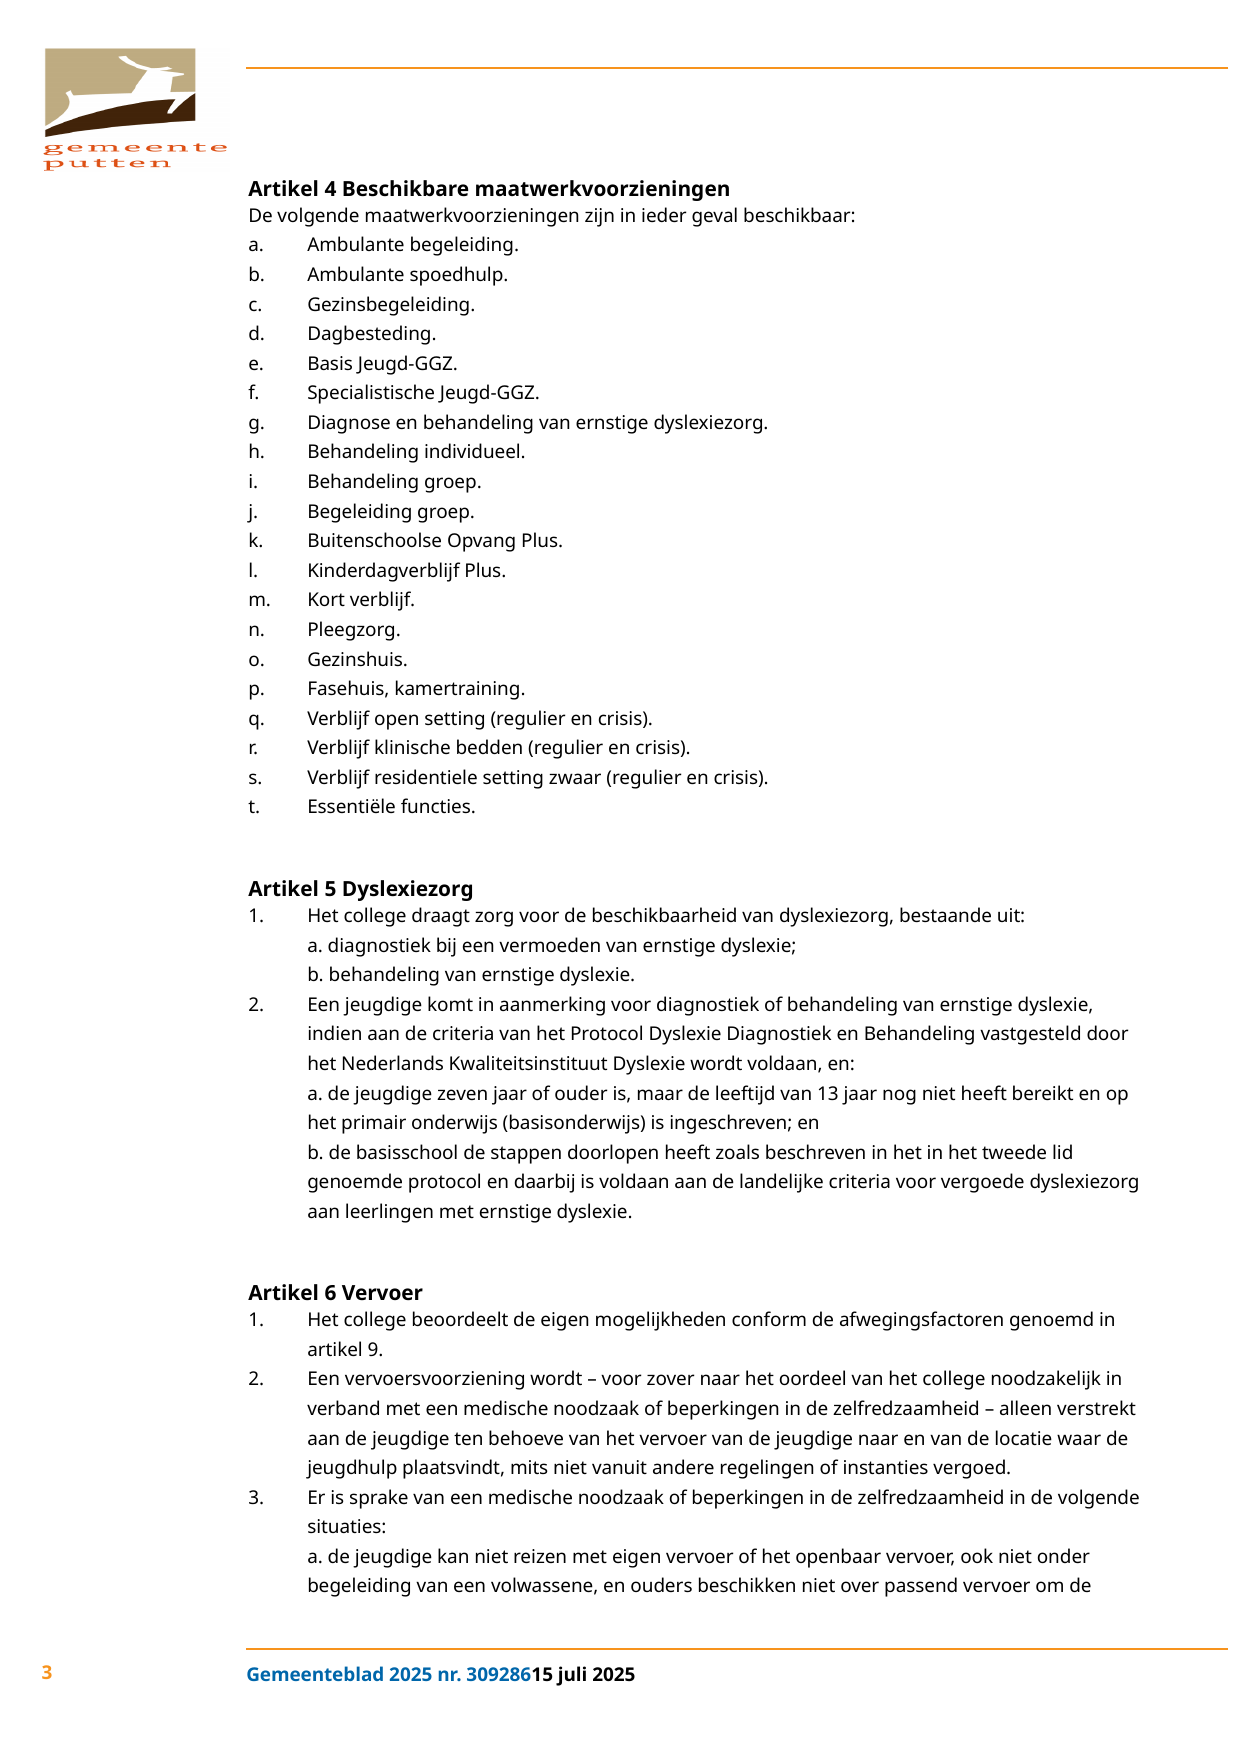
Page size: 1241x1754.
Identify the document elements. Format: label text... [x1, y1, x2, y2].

list Kinderdagverblijf Plus. [248, 557, 1152, 583]
list Verblijf residentiele setting zwaar (regulier en crisis). [248, 764, 1152, 790]
list Behandeling groep. [248, 468, 1152, 494]
list Ambulante begeleiding. [248, 232, 1152, 257]
list Gezinsbegeleiding. [248, 291, 1152, 317]
list b. de basisschool de stappen doorlopen heeft zoals beschreven in het in het tweede lid genoemde protocol en daarbij is voldaan aan de landelijke criteria voor vergoede dyslexiezorg aan leerlingen met ernstige dyslexie. [248, 1139, 1152, 1224]
list Dagbesteding. [248, 320, 1152, 346]
text Artikel 5 Dyslexiezorg [248, 874, 1152, 902]
picture [41, 47, 231, 172]
list Ambulante spoedhulp. [248, 261, 1152, 287]
list Het college beoordeelt de eigen mogelijkheden conform de afwegingsfactoren genoemd in artikel 9. [248, 1306, 1152, 1362]
text De volgende maatwerkvoorzieningen zijn in ieder geval beschikbaar: [248, 202, 1152, 228]
list Essentiële functies. [248, 794, 1152, 819]
list a. diagnostiek bij een vermoeden van ernstige dyslexie; [248, 932, 1152, 957]
list Kort verblijf. [248, 587, 1152, 612]
list Er is sprake van een medische noodzaak of beperkingen in de zelfredzaamheid in de volgende situaties: [248, 1484, 1152, 1539]
list Verblijf klinische bedden (regulier en crisis). [248, 734, 1152, 760]
list Verblijf open setting (regulier en crisis). [248, 705, 1152, 731]
text Artikel 4 Beschikbare maatwerkvoorzieningen [248, 174, 1152, 202]
list Buitenschoolse Opvang Plus. [248, 527, 1152, 553]
list a. de jeugdige zeven jaar of ouder is, maar de leeftijd van 13 jaar nog niet heeft bereikt en op het primair onderwijs (basisonderwijs) is ingeschreven; en [248, 1080, 1152, 1135]
list Basis Jeugd-GGZ. [248, 350, 1152, 376]
list Specialistische Jeugd-GGZ. [248, 379, 1152, 405]
list Fasehuis, kamertraining. [248, 675, 1152, 701]
list Een vervoersvoorziening wordt – voor zover naar het oordeel van het college noodzakelijk in verband met een medische noodzaak of beperkingen in de zelfredzaamheid – alleen verstrekt aan de jeugdige ten behoeve van het vervoer van de jeugdige naar en van de locatie waar de jeugdhulp plaatsvindt, mits niet vanuit andere regelingen of instanties vergoed. [248, 1366, 1152, 1480]
list Behandeling individueel. [248, 439, 1152, 464]
list Pleegzorg. [248, 616, 1152, 642]
list Diagnose en behandeling van ernstige dyslexiezorg. [248, 409, 1152, 435]
list Een jeugdige komt in aanmerking voor diagnostiek of behandeling van ernstige dyslexie, indien aan de criteria van het Protocol Dyslexie Diagnostiek en Behandeling vastgesteld door het Nederlands Kwaliteitsinstituut Dyslexie wordt voldaan, en: [248, 991, 1152, 1076]
list b. behandeling van ernstige dyslexie. [248, 961, 1152, 987]
list a. de jeugdige kan niet reizen met eigen vervoer of het openbaar vervoer, ook niet onder begeleiding van een volwassene, en ouders beschikken niet over passend vervoer om de [248, 1543, 1152, 1598]
list Gezinshuis. [248, 646, 1152, 672]
text Artikel 6 Vervoer [248, 1278, 1152, 1306]
list Begeleiding groep. [248, 498, 1152, 524]
list Het college draagt zorg voor de beschikbaarheid van dyslexiezorg, bestaande uit: [248, 902, 1152, 928]
